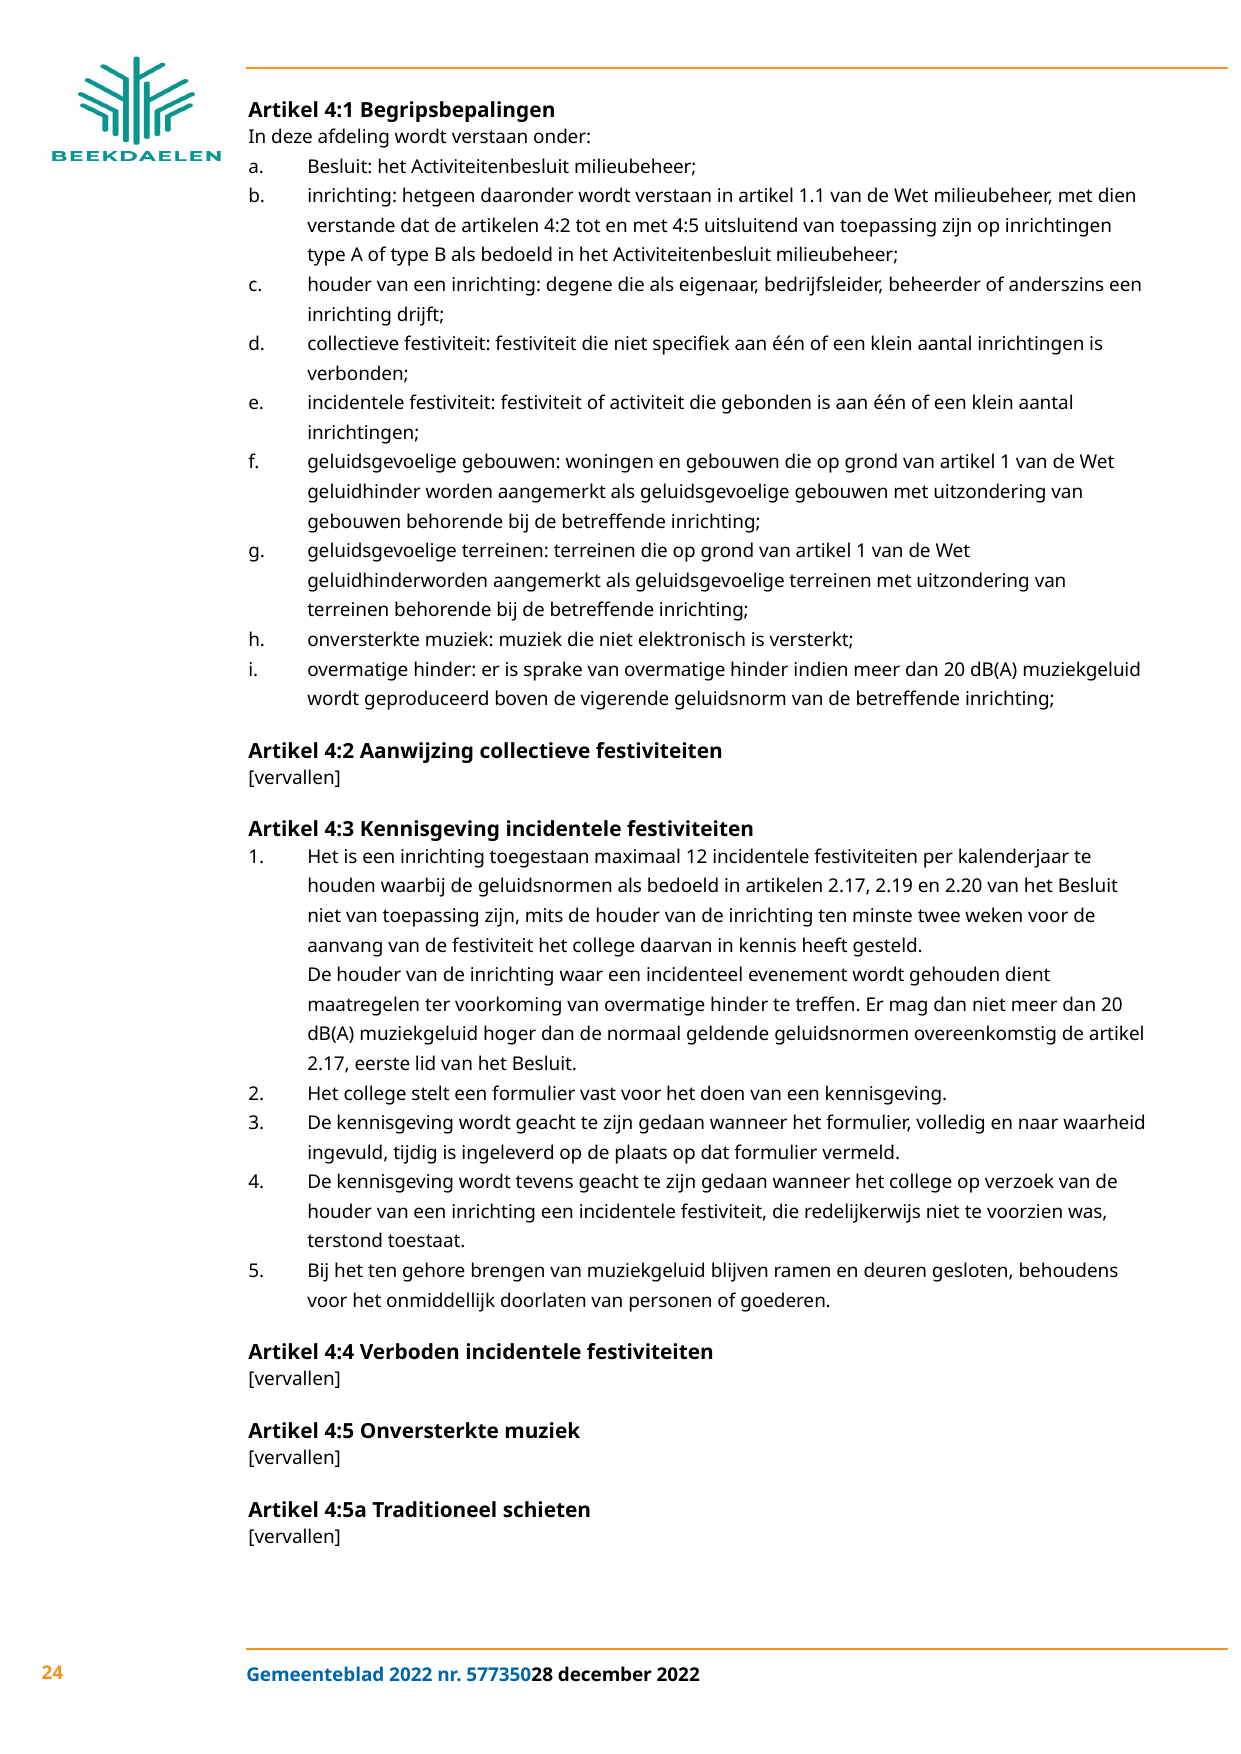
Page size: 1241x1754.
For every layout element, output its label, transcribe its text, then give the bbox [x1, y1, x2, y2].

list Het is een inrichting toegestaan maximaal 12 incidentele festiviteiten per kalenderjaar te houden waarbij de geluidsnormen als bedoeld in artikelen 2.17, 2.19 en 2.20 van het Besluit niet van toepassing zijn, mits de houder van de inrichting ten minste twee weken voor de aanvang van de festiviteit het college daarvan in kennis heeft gesteld. [248, 843, 1152, 957]
list houder van een inrichting: degene die als eigenaar, bedrijfsleider, beheerder of anderszins een inrichting drijft; [248, 271, 1152, 326]
list Het college stelt een formulier vast voor het doen van een kennisgeving. [248, 1080, 1152, 1105]
picture [41, 47, 231, 172]
list overmatige hinder: er is sprake van overmatige hinder indien meer dan 20 dB(A) muziekgeluid wordt geproduceerd boven de vigerende geluidsnorm van de betreffende inrichting; [248, 656, 1152, 711]
text Artikel 4:1 Begripsbepalingen [248, 95, 1152, 123]
list inrichting: hetgeen daaronder wordt verstaan in artikel 1.1 van de Wet milieubeheer, met dien verstande dat de artikelen 4:2 tot en met 4:5 uitsluitend van toepassing zijn op inrichtingen type A of type B als bedoeld in het Activiteitenbesluit milieubeheer; [248, 182, 1152, 267]
text [vervallen] [248, 1366, 1152, 1391]
list De kennisgeving wordt tevens geacht te zijn gedaan wanneer het college op verzoek van de houder van een inrichting een incidentele festiviteit, die redelijkerwijs niet te voorzien was, terstond toestaat. [248, 1168, 1152, 1253]
text [vervallen] [248, 1523, 1152, 1549]
list De houder van de inrichting waar een incidenteel evenement wordt gehouden dient maatregelen ter voorkoming van overmatige hinder te treffen. Er mag dan niet meer dan 20 dB(A) muziekgeluid hoger dan de normaal geldende geluidsnormen overeenkomstig de artikel 2.17, eerste lid van het Besluit. [248, 961, 1152, 1076]
text Artikel 4:5a Traditioneel schieten [248, 1495, 1152, 1523]
list geluidsgevoelige terreinen: terreinen die op grond van artikel 1 van de Wet geluidhinderworden aangemerkt als geluidsgevoelige terreinen met uitzondering van terreinen behorende bij de betreffende inrichting; [248, 537, 1152, 622]
text Artikel 4:4 Verboden incidentele festiviteiten [248, 1337, 1152, 1366]
list collectieve festiviteit: festiviteit die niet specifiek aan één of een klein aantal inrichtingen is verbonden; [248, 330, 1152, 386]
text Artikel 4:5 Onversterkte muziek [248, 1416, 1152, 1444]
list geluidsgevoelige gebouwen: woningen en gebouwen die op grond van artikel 1 van de Wet geluidhinder worden aangemerkt als geluidsgevoelige gebouwen met uitzondering van gebouwen behorende bij de betreffende inrichting; [248, 449, 1152, 533]
text Artikel 4:2 Aanwijzing collectieve festiviteiten [248, 736, 1152, 764]
list Bij het ten gehore brengen van muziekgeluid blijven ramen en deuren gesloten, behoudens voor het onmiddellijk doorlaten van personen of goederen. [248, 1257, 1152, 1312]
list Besluit: het Activiteitenbesluit milieubeheer; [248, 153, 1152, 178]
text [vervallen] [248, 1444, 1152, 1470]
text [vervallen] [248, 764, 1152, 790]
list De kennisgeving wordt geacht te zijn gedaan wanneer het formulier, volledig en naar waarheid ingevuld, tijdig is ingeleverd op de plaats op dat formulier vermeld. [248, 1109, 1152, 1164]
text Artikel 4:3 Kennisgeving incidentele festiviteiten [248, 814, 1152, 843]
list onversterkte muziek: muziek die niet elektronisch is versterkt; [248, 626, 1152, 652]
list incidentele festiviteit: festiviteit of activiteit die gebonden is aan één of een klein aantal inrichtingen; [248, 389, 1152, 445]
text In deze afdeling wordt verstaan onder: [248, 123, 1152, 149]
